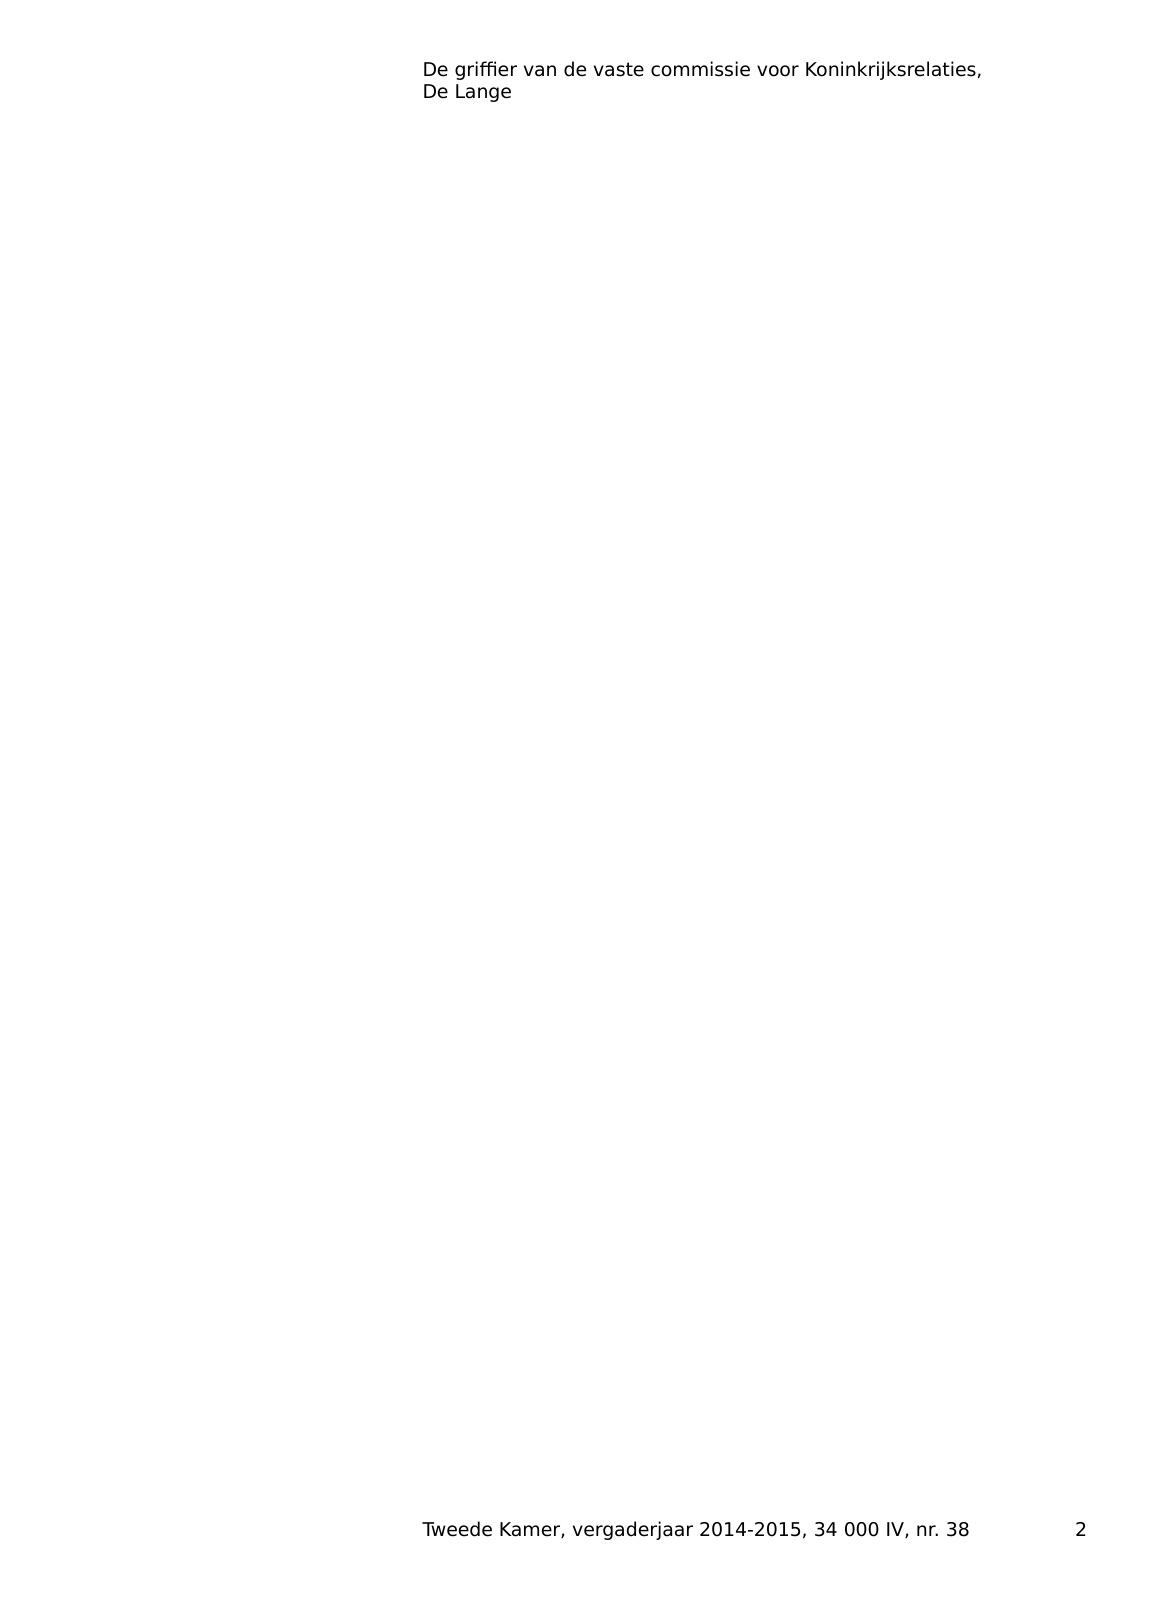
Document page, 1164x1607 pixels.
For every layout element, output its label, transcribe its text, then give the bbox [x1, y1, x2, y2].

text De griffier van de vaste commissie voor Koninkrijksrelaties, De Lange [422, 59, 1087, 103]
